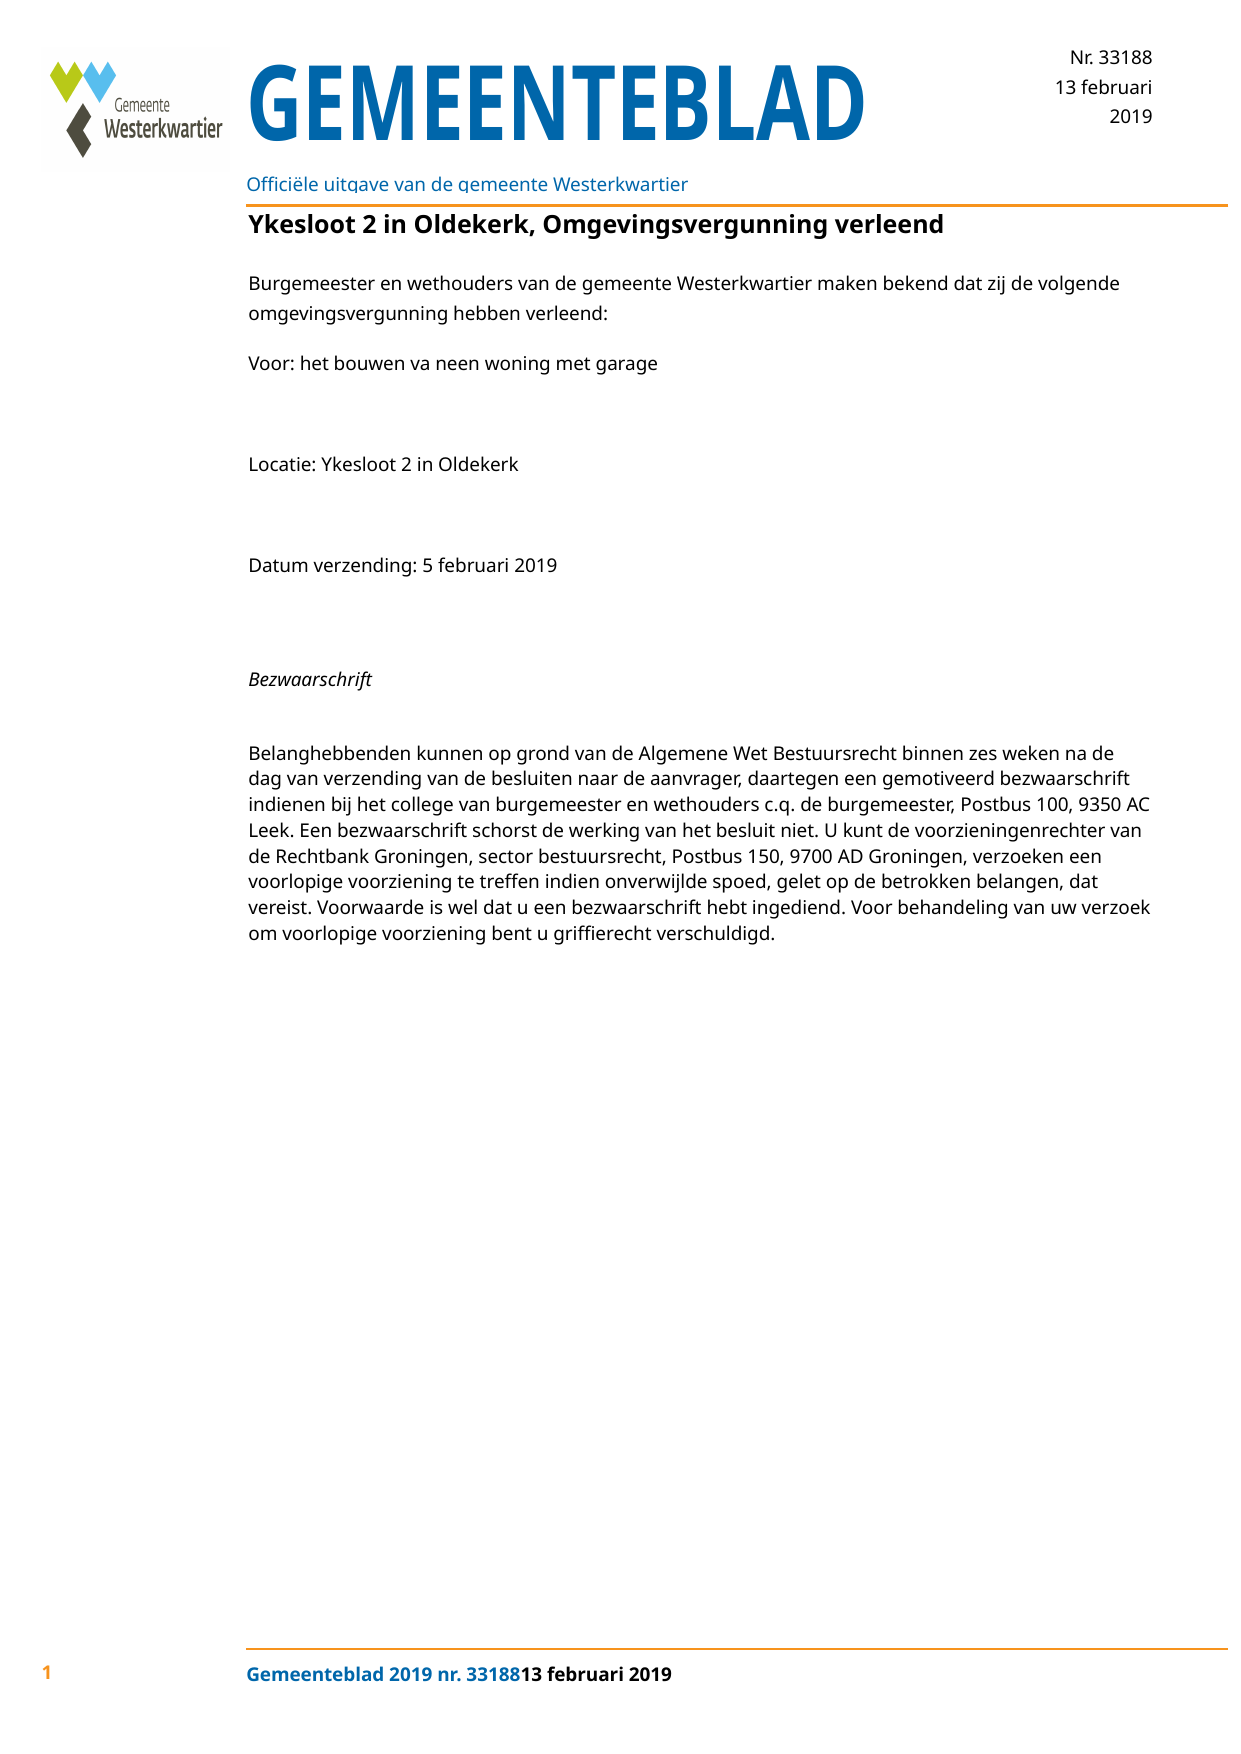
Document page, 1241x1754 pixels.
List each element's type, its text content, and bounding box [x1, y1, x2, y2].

text Bezwaarschrift [248, 666, 1152, 692]
text Datum verzending: 5 februari 2019 [248, 552, 1152, 578]
text Ykesloot 2 in Oldekerk, Omgevingsvergunning verleend [248, 207, 1152, 241]
text Voor: het bouwen va neen woning met garage [248, 350, 1152, 376]
text Burgemeester en wethouders van de gemeente Westerkwartier maken bekend dat zij de volgende omgevingsvergunning hebben verleend: [248, 270, 1152, 326]
text Locatie: Ykesloot 2 in Oldekerk [248, 451, 1152, 477]
picture [41, 47, 231, 172]
text Belanghebbenden kunnen op grond van de Algemene Wet Bestuursrecht binnen zes weken na de dag van verzending van de besluiten naar de aanvrager, daartegen een gemotiveerd bezwaarschrift indienen bij het college van burgemeester en wethouders c.q. de burgemeester, Postbus 100, 9350 AC Leek. Een bezwaarschrift schorst de werking van het besluit niet. U kunt de voorzieningenrechter van de Rechtbank Groningen, sector bestuursrecht, Postbus 150, 9700 AD Groningen, verzoeken een voorlopige voorziening te treffen indien onverwijlde spoed, gelet op de betrokken belangen, dat vereist. Voorwaarde is wel dat u een bezwaarschrift hebt ingediend. Voor behandeling van uw verzoek om voorlopige voorziening bent u griffierecht verschuldigd. [248, 740, 1152, 946]
